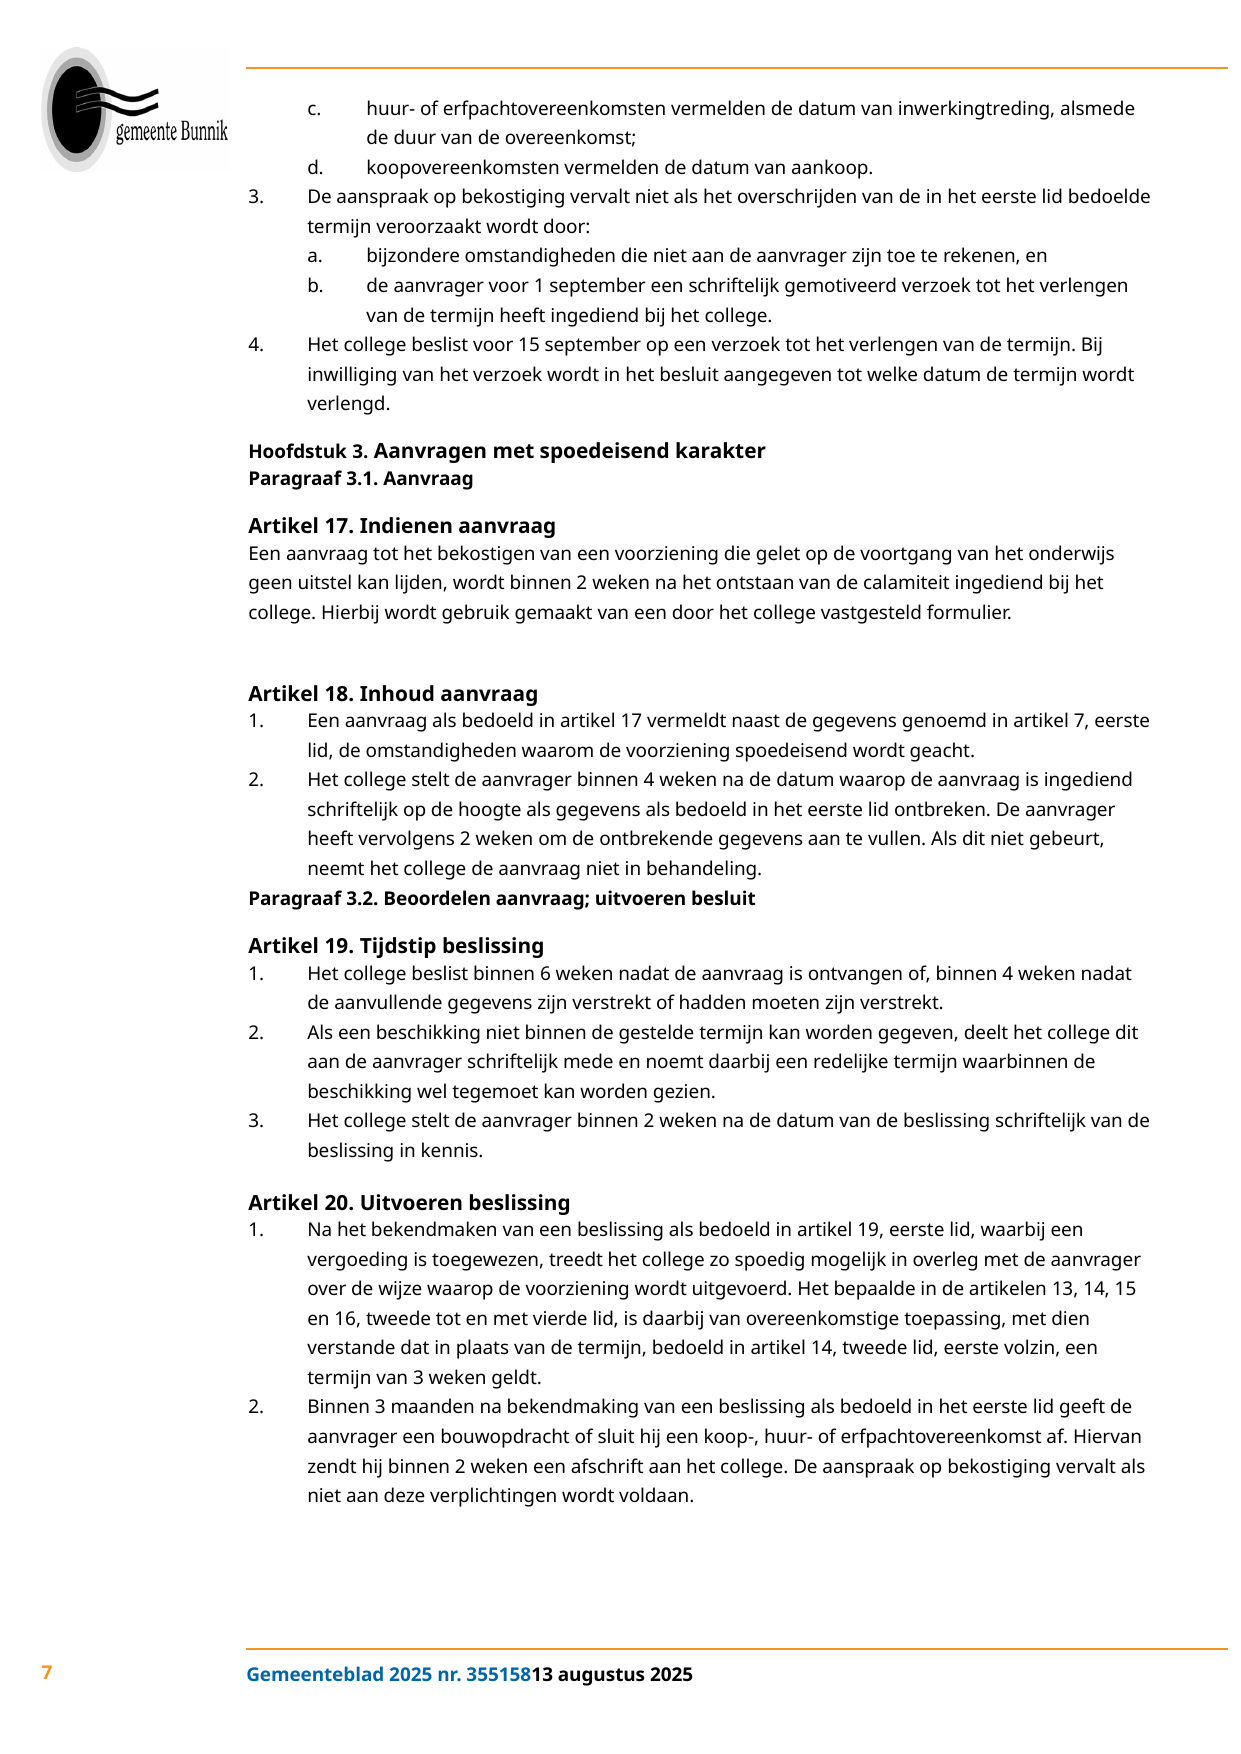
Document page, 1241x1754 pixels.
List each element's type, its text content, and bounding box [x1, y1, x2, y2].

list huur- of erfpachtovereenkomsten vermelden de datum van inwerkingtreding, alsmede de duur van de overeenkomst; [307, 95, 1152, 150]
list koopovereenkomsten vermelden de datum van aankoop. [307, 154, 1152, 180]
list de aanvrager voor 1 september een schriftelijk gemotiveerd verzoek tot het verlengen van de termijn heeft ingediend bij het college. [307, 272, 1152, 328]
list Een aanvraag als bedoeld in artikel 17 vermeldt naast de gegevens genoemd in artikel 7, eerste lid, de omstandigheden waarom de voorziening spoedeisend wordt geacht. [248, 707, 1152, 763]
text Artikel 20. Uitvoeren beslissing [248, 1188, 1152, 1216]
list Het college stelt de aanvrager binnen 4 weken na de datum waarop de aanvraag is ingediend schriftelijk op de hoogte als gegevens als bedoeld in het eerste lid ontbreken. De aanvrager heeft vervolgens 2 weken om de ontbrekende gegevens aan te vullen. Als dit niet gebeurt, neemt het college de aanvraag niet in behandeling. [248, 766, 1152, 881]
list De aanspraak op bekostiging vervalt niet als het overschrijden van de in het eerste lid bedoelde termijn veroorzaakt wordt door: [248, 183, 1152, 239]
list Het college beslist voor 15 september op een verzoek tot het verlengen van de termijn. Bij inwilliging van het verzoek wordt in het besluit aangegeven tot welke datum de termijn wordt verlengd. [248, 331, 1152, 416]
text Paragraaf 3.1. Aanvraag [248, 465, 1152, 490]
text Een aanvraag tot het bekostigen van een voorziening die gelet op de voortgang van het onderwijs geen uitstel kan lijden, wordt binnen 2 weken na het ontstaan van de calamiteit ingediend bij het college. Hierbij wordt gebruik gemaakt van een door het college vastgesteld formulier. [248, 540, 1152, 624]
text Hoofdstuk 3. Aanvragen met spoedeisend karakter [248, 436, 1152, 465]
text Artikel 19. Tijdstip beslissing [248, 931, 1152, 960]
text Artikel 18. Inhoud aanvraag [248, 679, 1152, 707]
list bijzondere omstandigheden die niet aan de aanvrager zijn toe te rekenen, en [307, 243, 1152, 268]
list Het college beslist binnen 6 weken nadat de aanvraag is ontvangen of, binnen 4 weken nadat de aanvullende gegevens zijn verstrekt of hadden moeten zijn verstrekt. [248, 960, 1152, 1015]
list Als een beschikking niet binnen de gestelde termijn kan worden gegeven, deelt het college dit aan de aanvrager schriftelijk mede en noemt daarbij een redelijke termijn waarbinnen de beschikking wel tegemoet kan worden gezien. [248, 1019, 1152, 1104]
picture [41, 47, 231, 172]
list Binnen 3 maanden na bekendmaking van een beslissing als bedoeld in het eerste lid geeft de aanvrager een bouwopdracht of sluit hij een koop-, huur- of erfpachtovereenkomst af. Hiervan zendt hij binnen 2 weken een afschrift aan het college. De aanspraak op bekostiging vervalt als niet aan deze verplichtingen wordt voldaan. [248, 1394, 1152, 1508]
list Het college stelt de aanvrager binnen 2 weken na de datum van de beslissing schriftelijk van de beslissing in kennis. [248, 1108, 1152, 1163]
text Artikel 17. Indienen aanvraag [248, 511, 1152, 540]
text Paragraaf 3.2. Beoordelen aanvraag; uitvoeren besluit [248, 885, 1152, 911]
list Na het bekendmaken van een beslissing als bedoeld in artikel 19, eerste lid, waarbij een vergoeding is toegewezen, treedt het college zo spoedig mogelijk in overleg met de aanvrager over de wijze waarop de voorziening wordt uitgevoerd. Het bepaalde in de artikelen 13, 14, 15 en 16, tweede tot en met vierde lid, is daarbij van overeenkomstige toepassing, met dien verstande dat in plaats van de termijn, bedoeld in artikel 14, tweede lid, eerste volzin, een termijn van 3 weken geldt. [248, 1216, 1152, 1390]
